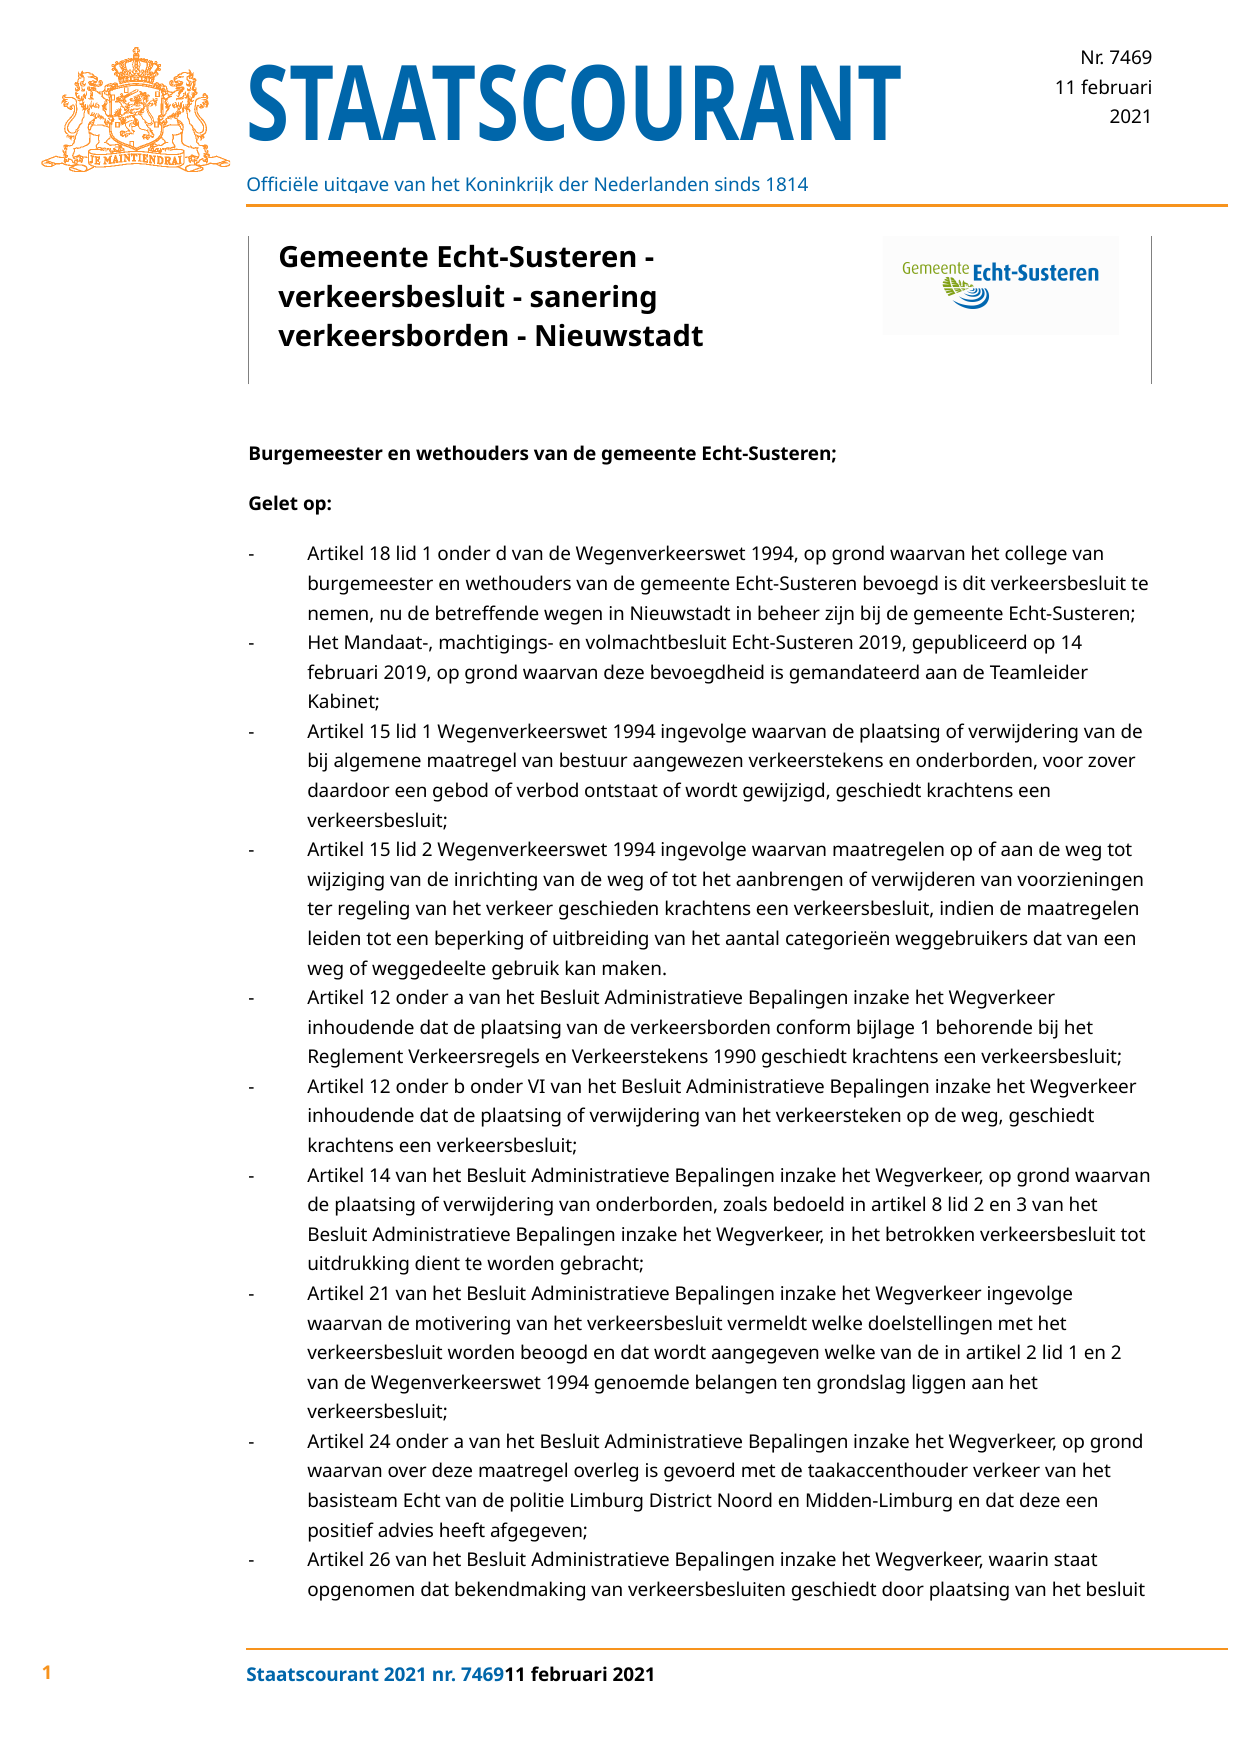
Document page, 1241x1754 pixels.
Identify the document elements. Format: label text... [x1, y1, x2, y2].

list Artikel 21 van het Besluit Administratieve Bepalingen inzake het Wegverkeer ingevolge waarvan de motivering van het verkeersbesluit vermeldt welke doelstellingen met het verkeersbesluit worden beoogd en dat wordt aangegeven welke van de in artikel 2 lid 1 en 2 van de Wegenverkeerswet 1994 genoemde belangen ten grondslag liggen aan het verkeersbesluit; [248, 1280, 1152, 1424]
table_header Gemeente Echt-Susteren - verkeersbesluit - sanering verkeersborden - Nieuwstadt [249, 236, 850, 384]
text Burgemeester en wethouders van de gemeente Echt-Susteren; [248, 440, 1152, 465]
list Artikel 26 van het Besluit Administratieve Bepalingen inzake het Wegverkeer, waarin staat opgenomen dat bekendmaking van verkeersbesluiten geschiedt door plaatsing van het besluit [248, 1546, 1152, 1602]
list Artikel 18 lid 1 onder d van de Wegenverkeerswet 1994, op grond waarvan het college van burgemeester en wethouders van de gemeente Echt-Susteren bevoegd is dit verkeersbesluit te nemen, nu de betreffende wegen in Nieuwstadt in beheer zijn bij de gemeente Echt-Susteren; [248, 541, 1152, 625]
picture [41, 47, 231, 172]
picture [882, 236, 1119, 335]
list Artikel 15 lid 1 Wegenverkeerswet 1994 ingevolge waarvan de plaatsing of verwijdering van de bij algemene maatregel van bestuur aangewezen verkeerstekens en onderborden, voor zover daardoor een gebod of verbod ontstaat of wordt gewijzigd, geschiedt krachtens een verkeersbesluit; [248, 718, 1152, 832]
list Artikel 12 onder a van het Besluit Administratieve Bepalingen inzake het Wegverkeer inhoudende dat de plaatsing van de verkeersborden conform bijlage 1 behorende bij het Reglement Verkeersregels en Verkeerstekens 1990 geschiedt krachtens een verkeersbesluit; [248, 984, 1152, 1069]
table_header [850, 236, 1151, 384]
list Het Mandaat-, machtigings- en volmachtbesluit Echt-Susteren 2019, gepubliceerd op 14 februari 2019, op grond waarvan deze bevoegdheid is gemandateerd aan de Teamleider Kabinet; [248, 629, 1152, 714]
list Artikel 14 van het Besluit Administratieve Bepalingen inzake het Wegverkeer, op grond waarvan de plaatsing of verwijdering van onderborden, zoals bedoeld in artikel 8 lid 2 en 3 van het Besluit Administratieve Bepalingen inzake het Wegverkeer, in het betrokken verkeersbesluit tot uitdrukking dient te worden gebracht; [248, 1162, 1152, 1276]
list Artikel 15 lid 2 Wegenverkeerswet 1994 ingevolge waarvan maatregelen op of aan de weg tot wijziging van de inrichting van de weg of tot het aanbrengen of verwijderen van voorzieningen ter regeling van het verkeer geschieden krachtens een verkeersbesluit, indien de maatregelen leiden tot een beperking of uitbreiding van het aantal categorieën weggebruikers dat van een weg of weggedeelte gebruik kan maken. [248, 836, 1152, 980]
list Artikel 24 onder a van het Besluit Administratieve Bepalingen inzake het Wegverkeer, op grond waarvan over deze maatregel overleg is gevoerd met de taakaccenthouder verkeer van het basisteam Echt van de politie Limburg District Noord en Midden-Limburg en dat deze een positief advies heeft afgegeven; [248, 1428, 1152, 1542]
list Artikel 12 onder b onder VI van het Besluit Administratieve Bepalingen inzake het Wegverkeer inhoudende dat de plaatsing of verwijdering van het verkeersteken op de weg, geschiedt krachtens een verkeersbesluit; [248, 1073, 1152, 1158]
text Gelet op: [248, 490, 1152, 516]
